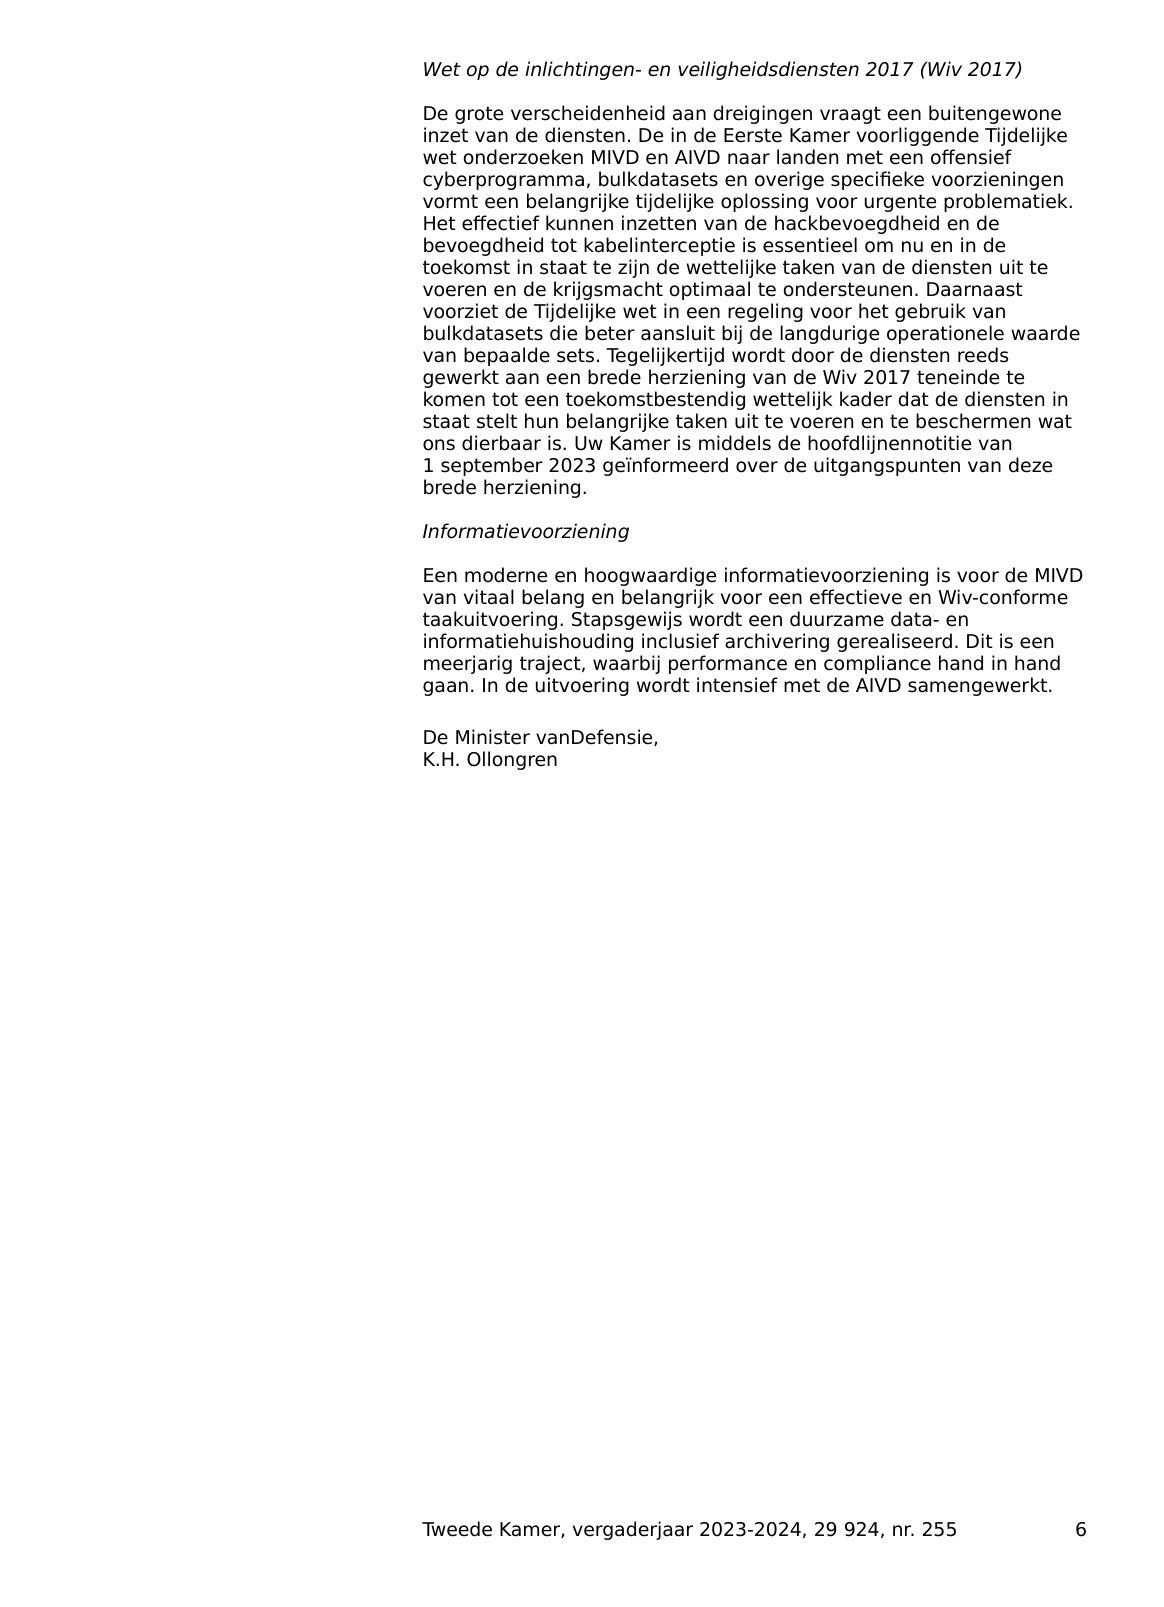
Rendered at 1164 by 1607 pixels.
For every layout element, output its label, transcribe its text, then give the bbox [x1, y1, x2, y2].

text De Minister vanDefensie, K.H. Ollongren [422, 727, 1087, 771]
subtitle Informatievoorziening [422, 521, 1087, 543]
text Een moderne en hoogwaardige informatievoorziening is voor de MIVD van vitaal belang en belangrijk voor een effectieve en Wiv-conforme taakuitvoering. Stapsgewijs wordt een duurzame data- en informatiehuishouding inclusief archivering gerealiseerd. Dit is een meerjarig traject, waarbij performance en compliance hand in hand gaan. In de uitvoering wordt intensief met de AIVD samengewerkt. [422, 565, 1087, 697]
subtitle Wet op de inlichtingen- en veiligheidsdiensten 2017 (Wiv 2017) [422, 59, 1087, 81]
text De grote verscheidenheid aan dreigingen vraagt een buitengewone inzet van de diensten. De in de Eerste Kamer voorliggende Tijdelijke wet onderzoeken MIVD en AIVD naar landen met een offensief cyberprogramma, bulkdatasets en overige specifieke voorzieningen vormt een belangrijke tijdelijke oplossing voor urgente problematiek. Het effectief kunnen inzetten van de hackbevoegdheid en de bevoegdheid tot kabelinterceptie is essentieel om nu en in de toekomst in staat te zijn de wettelijke taken van de diensten uit te voeren en de krijgsmacht optimaal te ondersteunen. Daarnaast voorziet de Tijdelijke wet in een regeling voor het gebruik van bulkdatasets die beter aansluit bij de langdurige operationele waarde van bepaalde sets. Tegelijkertijd wordt door de diensten reeds gewerkt aan een brede herziening van de Wiv 2017 teneinde te komen tot een toekomstbestendig wettelijk kader dat de diensten in staat stelt hun belangrijke taken uit te voeren en te beschermen wat ons dierbaar is. Uw Kamer is middels de hoofdlijnennotitie van 1 september 2023 geïnformeerd over de uitgangspunten van deze brede herziening. [422, 103, 1087, 499]
